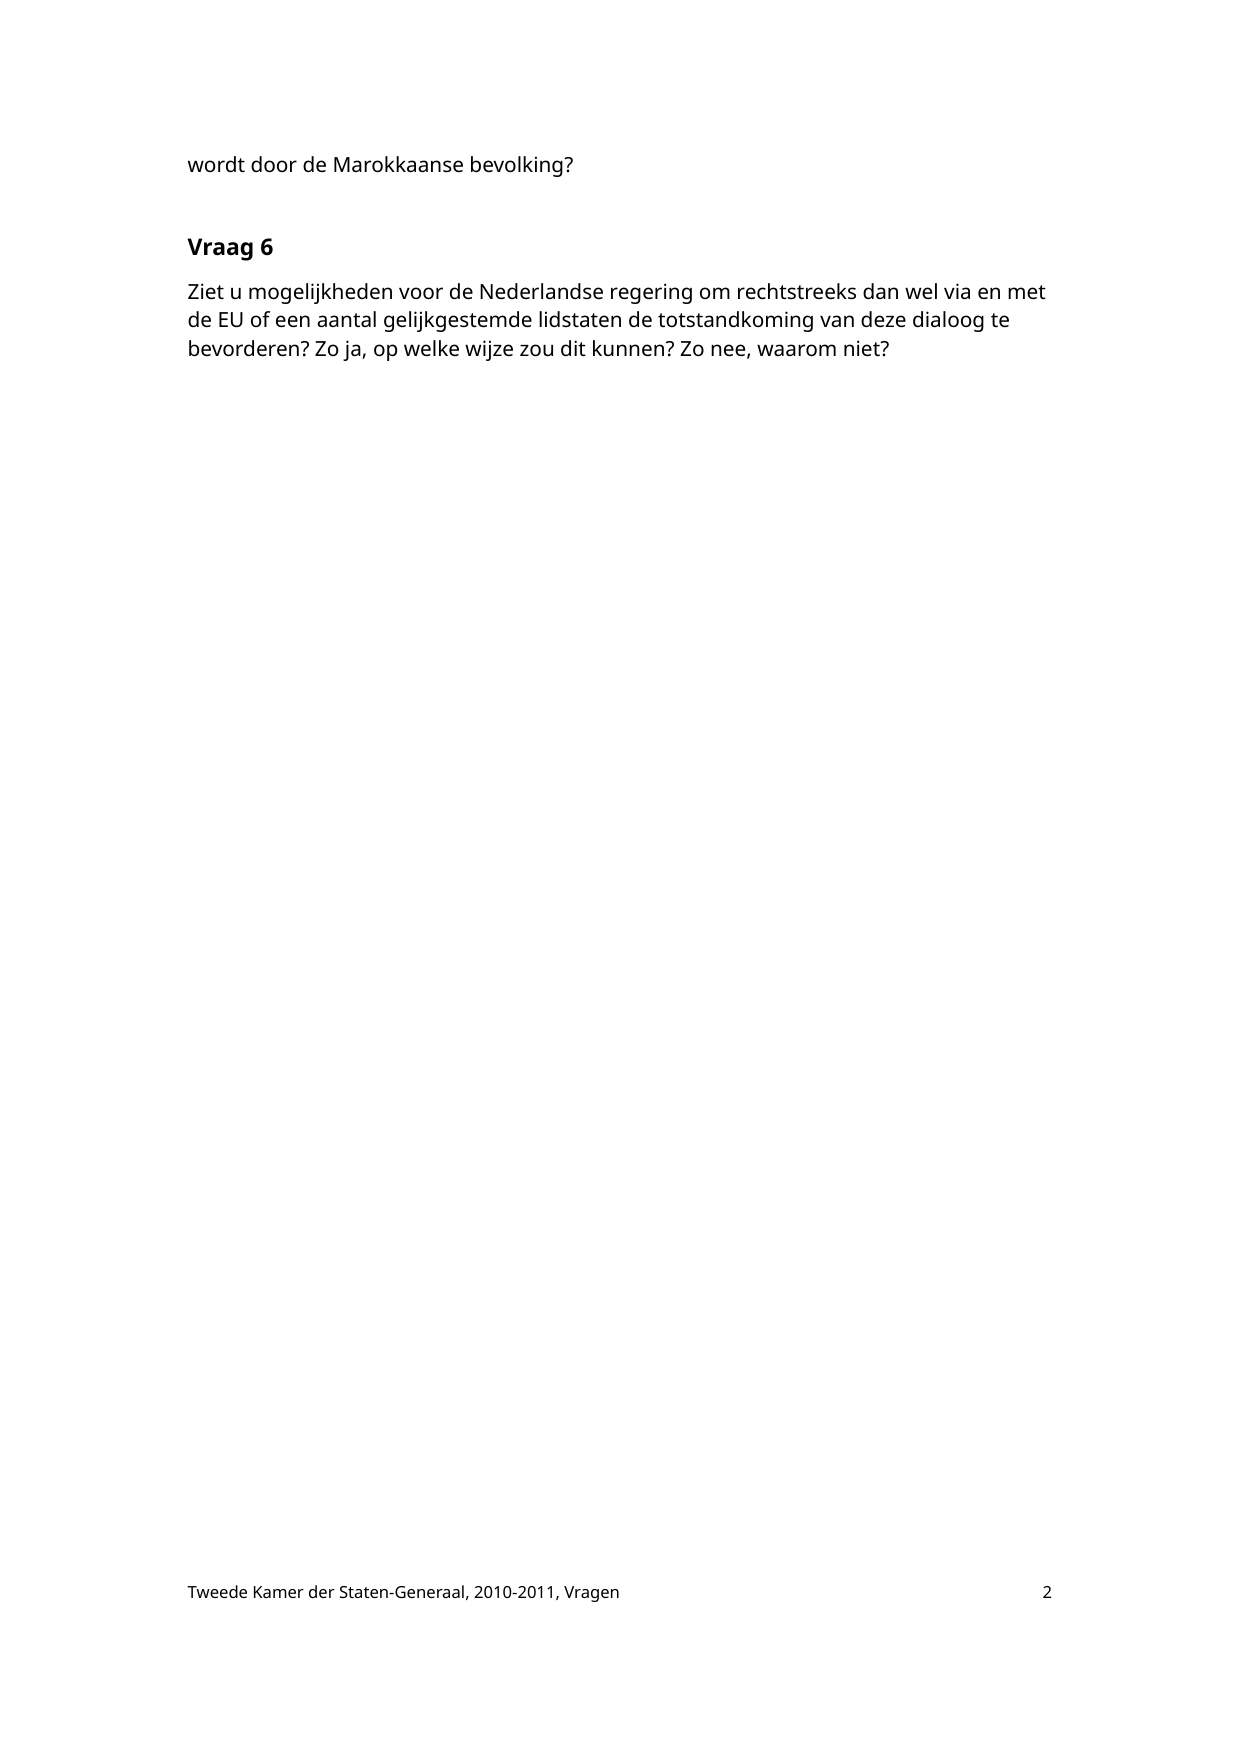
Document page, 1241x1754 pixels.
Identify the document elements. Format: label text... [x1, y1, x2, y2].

text wordt door de Marokkaanse bevolking? [187, 150, 1053, 178]
subtitle Vraag 6 [187, 231, 1053, 262]
text Ziet u mogelijkheden voor de Nederlandse regering om rechtstreeks dan wel via en met de EU of een aantal gelijkgestemde lidstaten de totstandkoming van deze dialoog te bevorderen? Zo ja, op welke wijze zou dit kunnen? Zo nee, waarom niet? [187, 277, 1053, 362]
